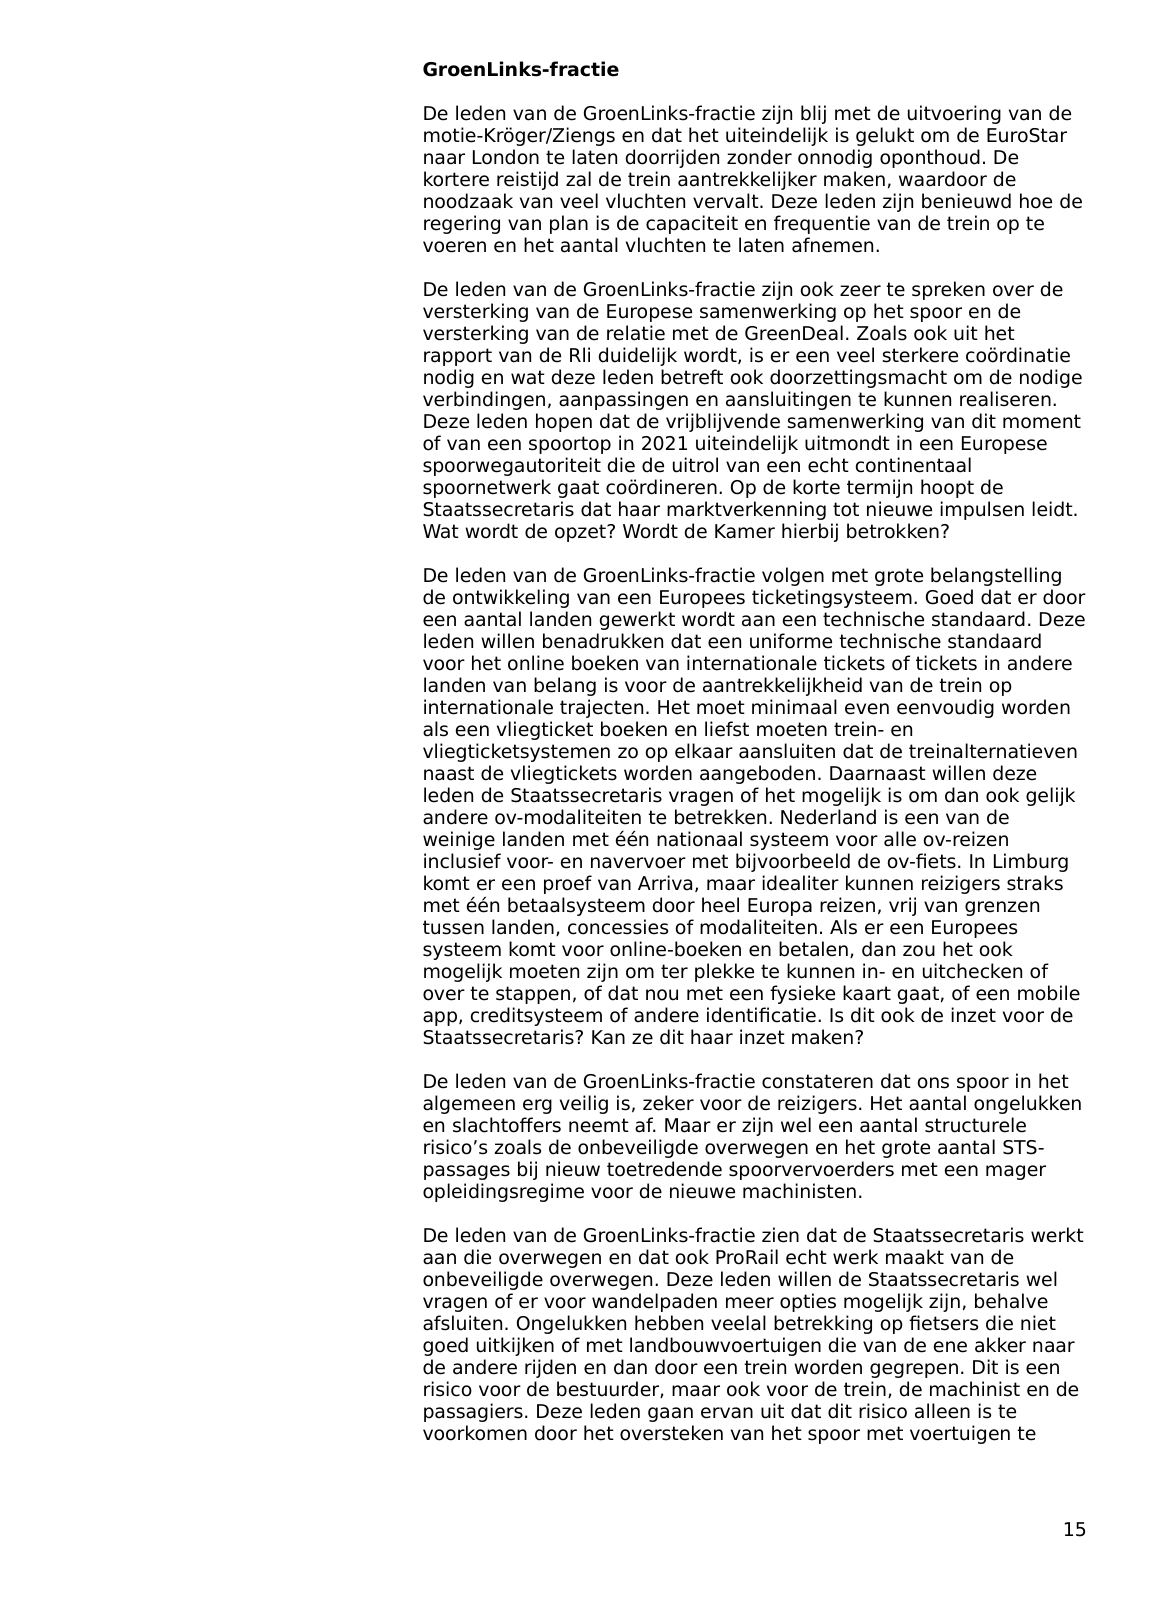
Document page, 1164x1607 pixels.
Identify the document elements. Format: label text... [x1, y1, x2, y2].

subtitle GroenLinks-fractie [422, 59, 1087, 81]
text De leden van de GroenLinks-fractie volgen met grote belangstelling de ontwikkeling van een Europees ticketingsysteem. Goed dat er door een aantal landen gewerkt wordt aan een technische standaard. Deze leden willen benadrukken dat een uniforme technische standaard voor het online boeken van internationale tickets of tickets in andere landen van belang is voor de aantrekkelijkheid van de trein op internationale trajecten. Het moet minimaal even eenvoudig worden als een vliegticket boeken en liefst moeten trein- en vliegticketsystemen zo op elkaar aansluiten dat de treinalternatieven naast de vliegtickets worden aangeboden. Daarnaast willen deze leden de Staatssecretaris vragen of het mogelijk is om dan ook gelijk andere ov-modaliteiten te betrekken. Nederland is een van de weinige landen met één nationaal systeem voor alle ov-reizen inclusief voor- en navervoer met bijvoorbeeld de ov-fiets. In Limburg komt er een proef van Arriva, maar idealiter kunnen reizigers straks met één betaalsysteem door heel Europa reizen, vrij van grenzen tussen landen, concessies of modaliteiten. Als er een Europees systeem komt voor online-boeken en betalen, dan zou het ook mogelijk moeten zijn om ter plekke te kunnen in- en uitchecken of over te stappen, of dat nou met een fysieke kaart gaat, of een mobile app, creditsysteem of andere identificatie. Is dit ook de inzet voor de Staatssecretaris? Kan ze dit haar inzet maken? [422, 565, 1087, 1049]
text De leden van de GroenLinks-fractie zien dat de Staatssecretaris werkt aan die overwegen en dat ook ProRail echt werk maakt van de onbeveiligde overwegen. Deze leden willen de Staatssecretaris wel vragen of er voor wandelpaden meer opties mogelijk zijn, behalve afsluiten. Ongelukken hebben veelal betrekking op fietsers die niet goed uitkijken of met landbouwvoertuigen die van de ene akker naar de andere rijden en dan door een trein worden gegrepen. Dit is een risico voor de bestuurder, maar ook voor de trein, de machinist en de passagiers. Deze leden gaan ervan uit dat dit risico alleen is te voorkomen door het oversteken van het spoor met voertuigen te [422, 1225, 1087, 1445]
text De leden van de GroenLinks-fractie zijn blij met de uitvoering van de motie-Kröger/Ziengs en dat het uiteindelijk is gelukt om de EuroStar naar London te laten doorrijden zonder onnodig oponthoud. De kortere reistijd zal de trein aantrekkelijker maken, waardoor de noodzaak van veel vluchten vervalt. Deze leden zijn benieuwd hoe de regering van plan is de capaciteit en frequentie van de trein op te voeren en het aantal vluchten te laten afnemen. [422, 103, 1087, 257]
text De leden van de GroenLinks-fractie constateren dat ons spoor in het algemeen erg veilig is, zeker voor de reizigers. Het aantal ongelukken en slachtoffers neemt af. Maar er zijn wel een aantal structurele risico’s zoals de onbeveiligde overwegen en het grote aantal STS-passages bij nieuw toetredende spoorvervoerders met een mager opleidingsregime voor de nieuwe machinisten. [422, 1071, 1087, 1203]
text De leden van de GroenLinks-fractie zijn ook zeer te spreken over de versterking van de Europese samenwerking op het spoor en de versterking van de relatie met de GreenDeal. Zoals ook uit het rapport van de Rli duidelijk wordt, is er een veel sterkere coördinatie nodig en wat deze leden betreft ook doorzettingsmacht om de nodige verbindingen, aanpassingen en aansluitingen te kunnen realiseren. Deze leden hopen dat de vrijblijvende samenwerking van dit moment of van een spoortop in 2021 uiteindelijk uitmondt in een Europese spoorwegautoriteit die de uitrol van een echt continentaal spoornetwerk gaat coördineren. Op de korte termijn hoopt de Staatssecretaris dat haar marktverkenning tot nieuwe impulsen leidt. Wat wordt de opzet? Wordt de Kamer hierbij betrokken? [422, 279, 1087, 543]
